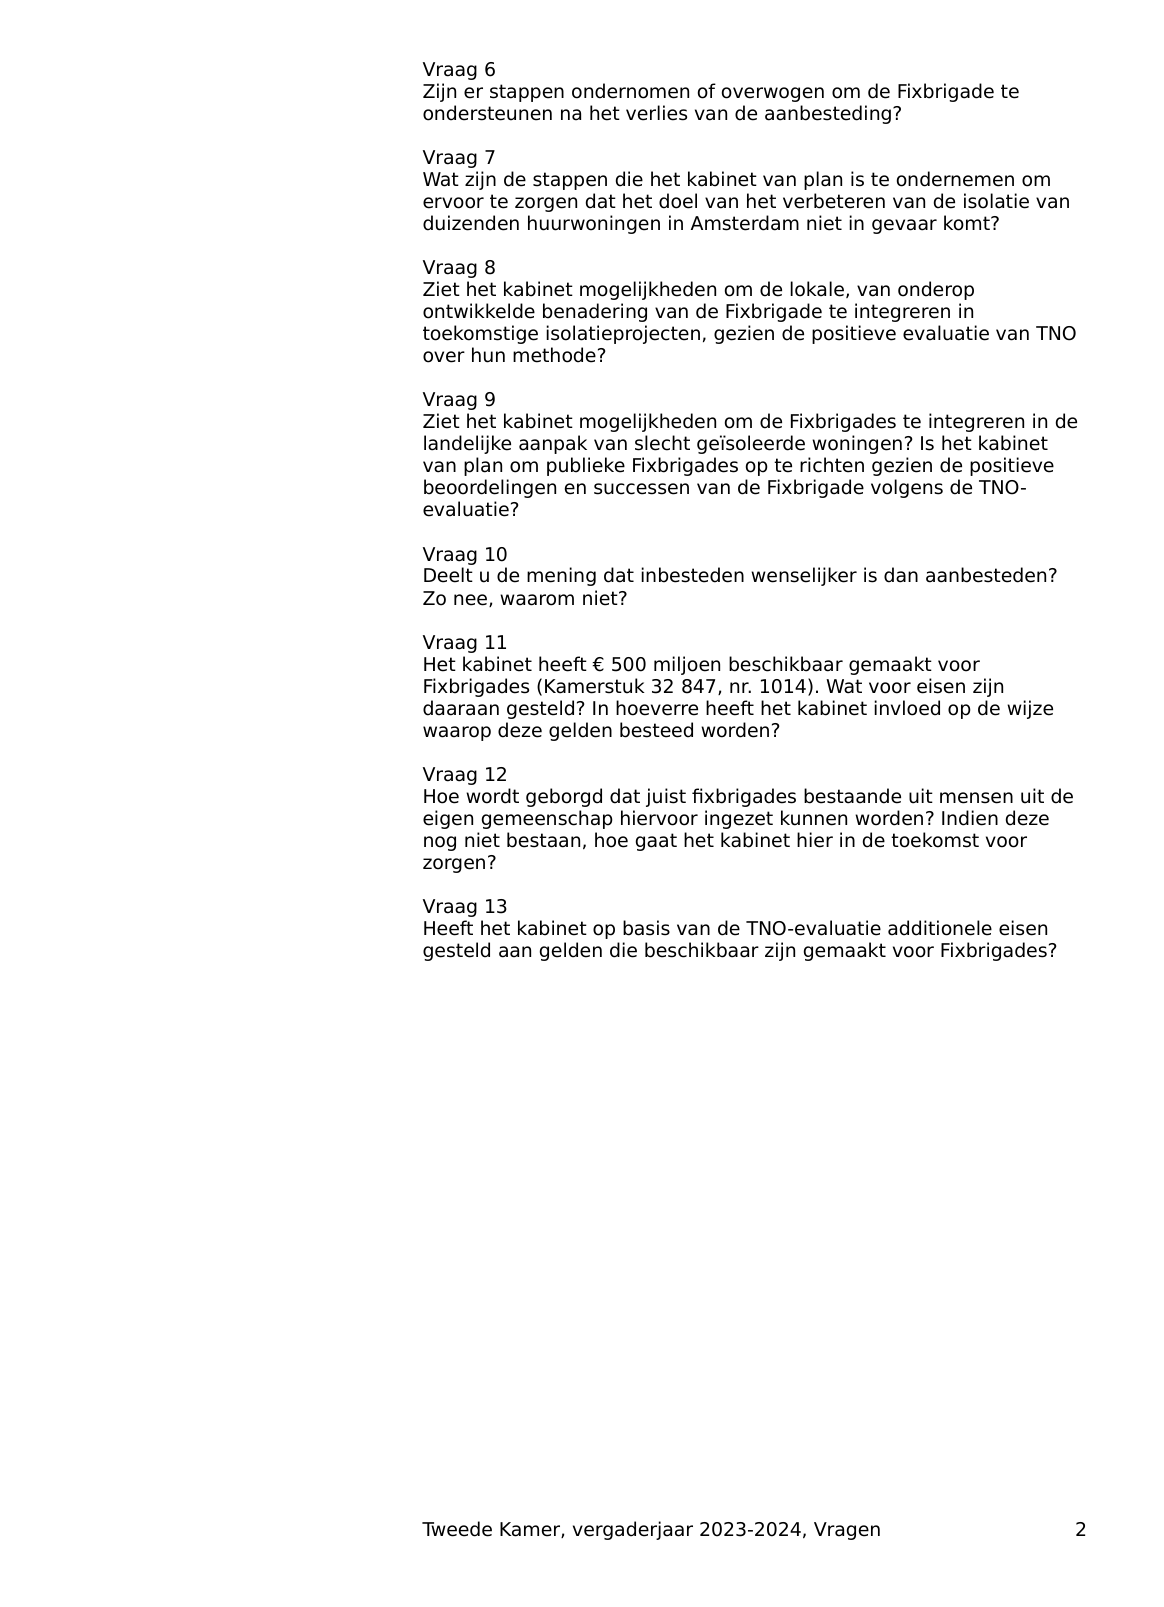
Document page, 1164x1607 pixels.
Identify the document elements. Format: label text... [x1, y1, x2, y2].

text Vraag 9 [422, 389, 1087, 411]
text Vraag 13 [422, 896, 1087, 918]
text Deelt u de mening dat inbesteden wenselijker is dan aanbesteden? Zo nee, waarom niet? [422, 565, 1087, 609]
text Wat zijn de stappen die het kabinet van plan is te ondernemen om ervoor te zorgen dat het doel van het verbeteren van de isolatie van duizenden huurwoningen in Amsterdam niet in gevaar komt? [422, 169, 1087, 235]
text Vraag 8 [422, 257, 1087, 279]
text Het kabinet heeft € 500 miljoen beschikbaar gemaakt voor Fixbrigades (Kamerstuk 32 847, nr. 1014). Wat voor eisen zijn daaraan gesteld? In hoeverre heeft het kabinet invloed op de wijze waarop deze gelden besteed worden? [422, 653, 1087, 741]
text Vraag 7 [422, 147, 1087, 169]
text Ziet het kabinet mogelijkheden om de lokale, van onderop ontwikkelde benadering van de Fixbrigade te integreren in toekomstige isolatieprojecten, gezien de positieve evaluatie van TNO over hun methode? [422, 279, 1087, 367]
text Vraag 11 [422, 632, 1087, 653]
text Hoe wordt geborgd dat juist fixbrigades bestaande uit mensen uit de eigen gemeenschap hiervoor ingezet kunnen worden? Indien deze nog niet bestaan, hoe gaat het kabinet hier in de toekomst voor zorgen? [422, 786, 1087, 873]
text Vraag 6 [422, 59, 1087, 81]
text Vraag 10 [422, 543, 1087, 565]
text Heeft het kabinet op basis van de TNO-evaluatie additionele eisen gesteld aan gelden die beschikbaar zijn gemaakt voor Fixbrigades? [422, 918, 1087, 962]
text Vraag 12 [422, 764, 1087, 786]
text Ziet het kabinet mogelijkheden om de Fixbrigades te integreren in de landelijke aanpak van slecht geïsoleerde woningen? Is het kabinet van plan om publieke Fixbrigades op te richten gezien de positieve beoordelingen en successen van de Fixbrigade volgens de TNO-evaluatie? [422, 411, 1087, 521]
text Zijn er stappen ondernomen of overwogen om de Fixbrigade te ondersteunen na het verlies van de aanbesteding? [422, 81, 1087, 125]
